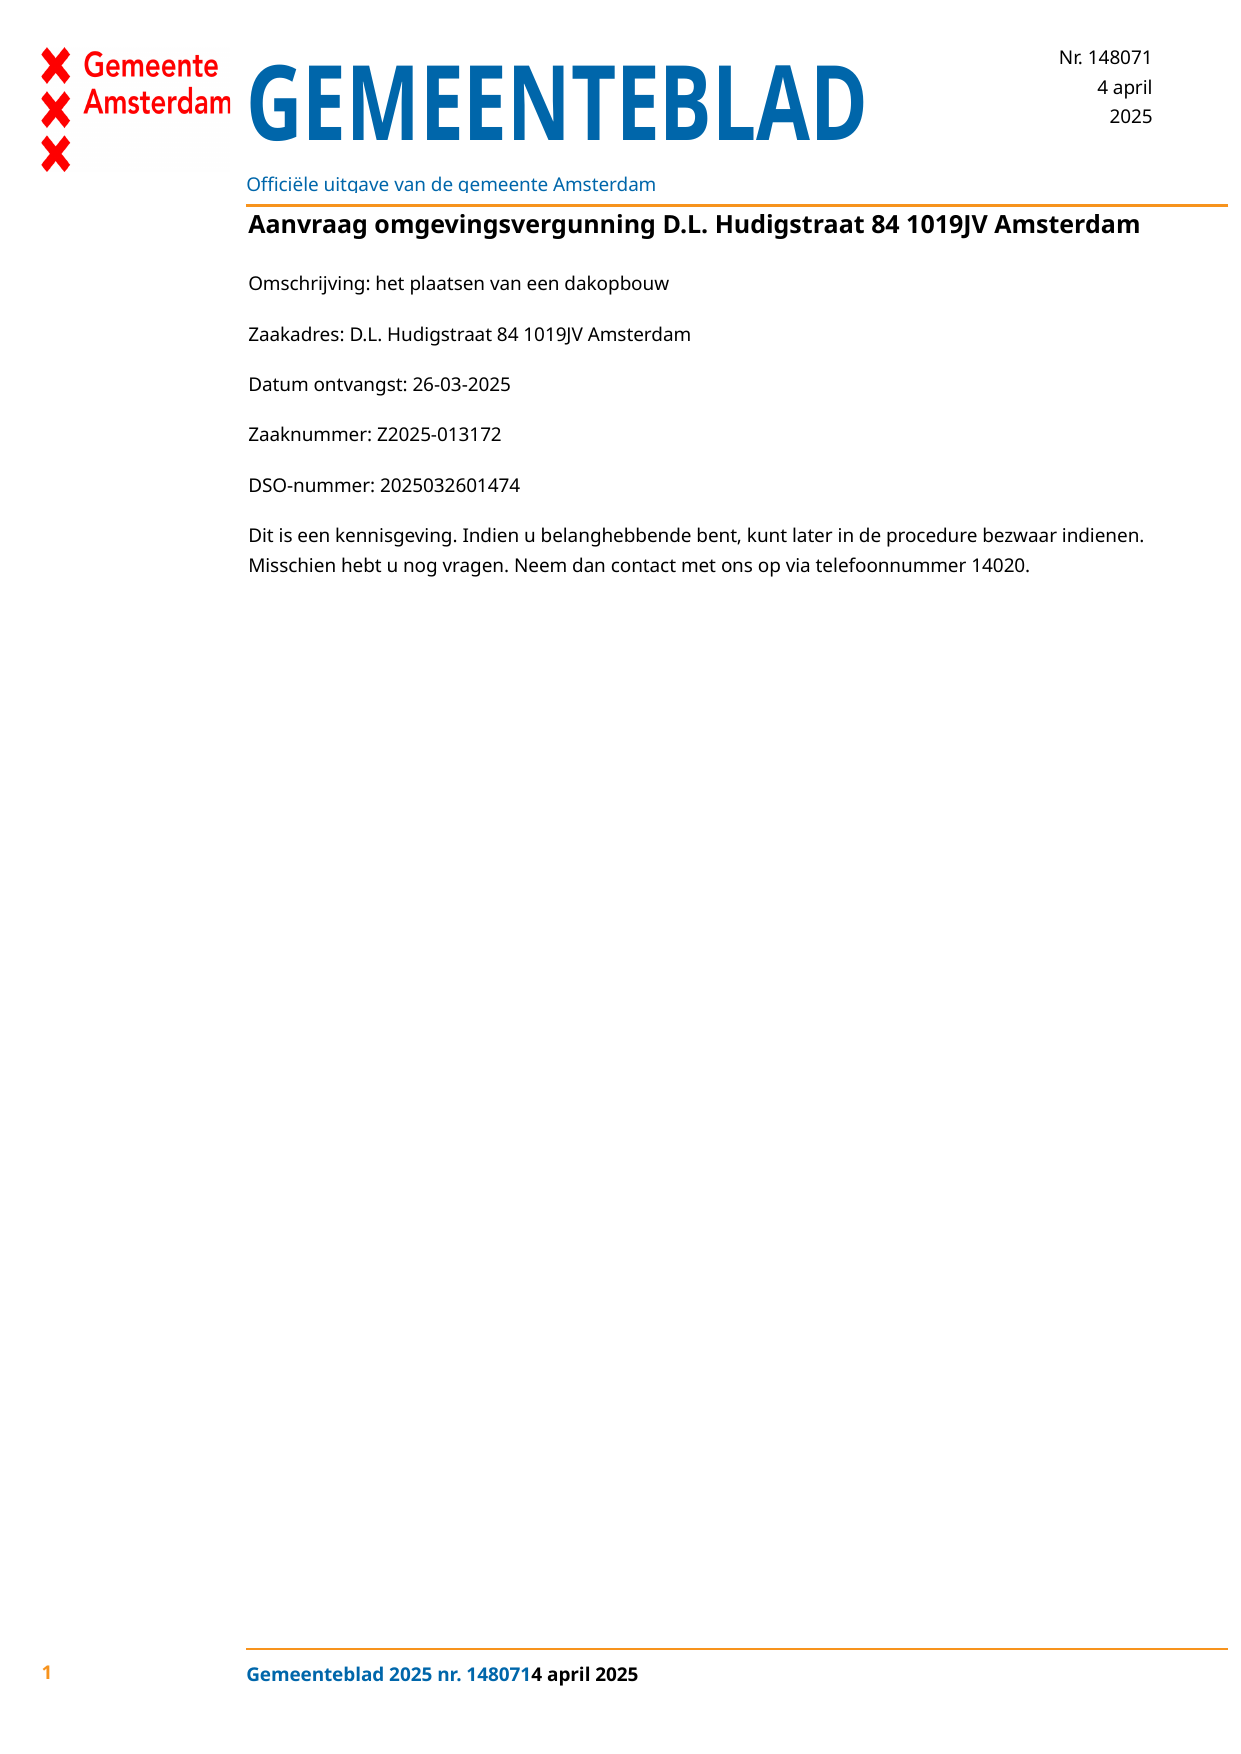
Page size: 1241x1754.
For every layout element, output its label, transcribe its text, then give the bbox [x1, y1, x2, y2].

text Aanvraag omgevingsvergunning D.L. Hudigstraat 84 1019JV Amsterdam [248, 207, 1152, 241]
text Zaakadres: D.L. Hudigstraat 84 1019JV Amsterdam [248, 321, 1152, 346]
text Datum ontvangst: 26-03-2025 [248, 371, 1152, 397]
text Dit is een kennisgeving. Indien u belanghebbende bent, kunt later in de procedure bezwaar indienen. Misschien hebt u nog vragen. Neem dan contact met ons op via telefoonnummer 14020. [248, 522, 1152, 578]
text Zaaknummer: Z2025-013172 [248, 422, 1152, 447]
picture [41, 47, 231, 172]
text DSO-nummer: 2025032601474 [248, 472, 1152, 498]
text Omschrijving: het plaatsen van een dakopbouw [248, 270, 1152, 296]
